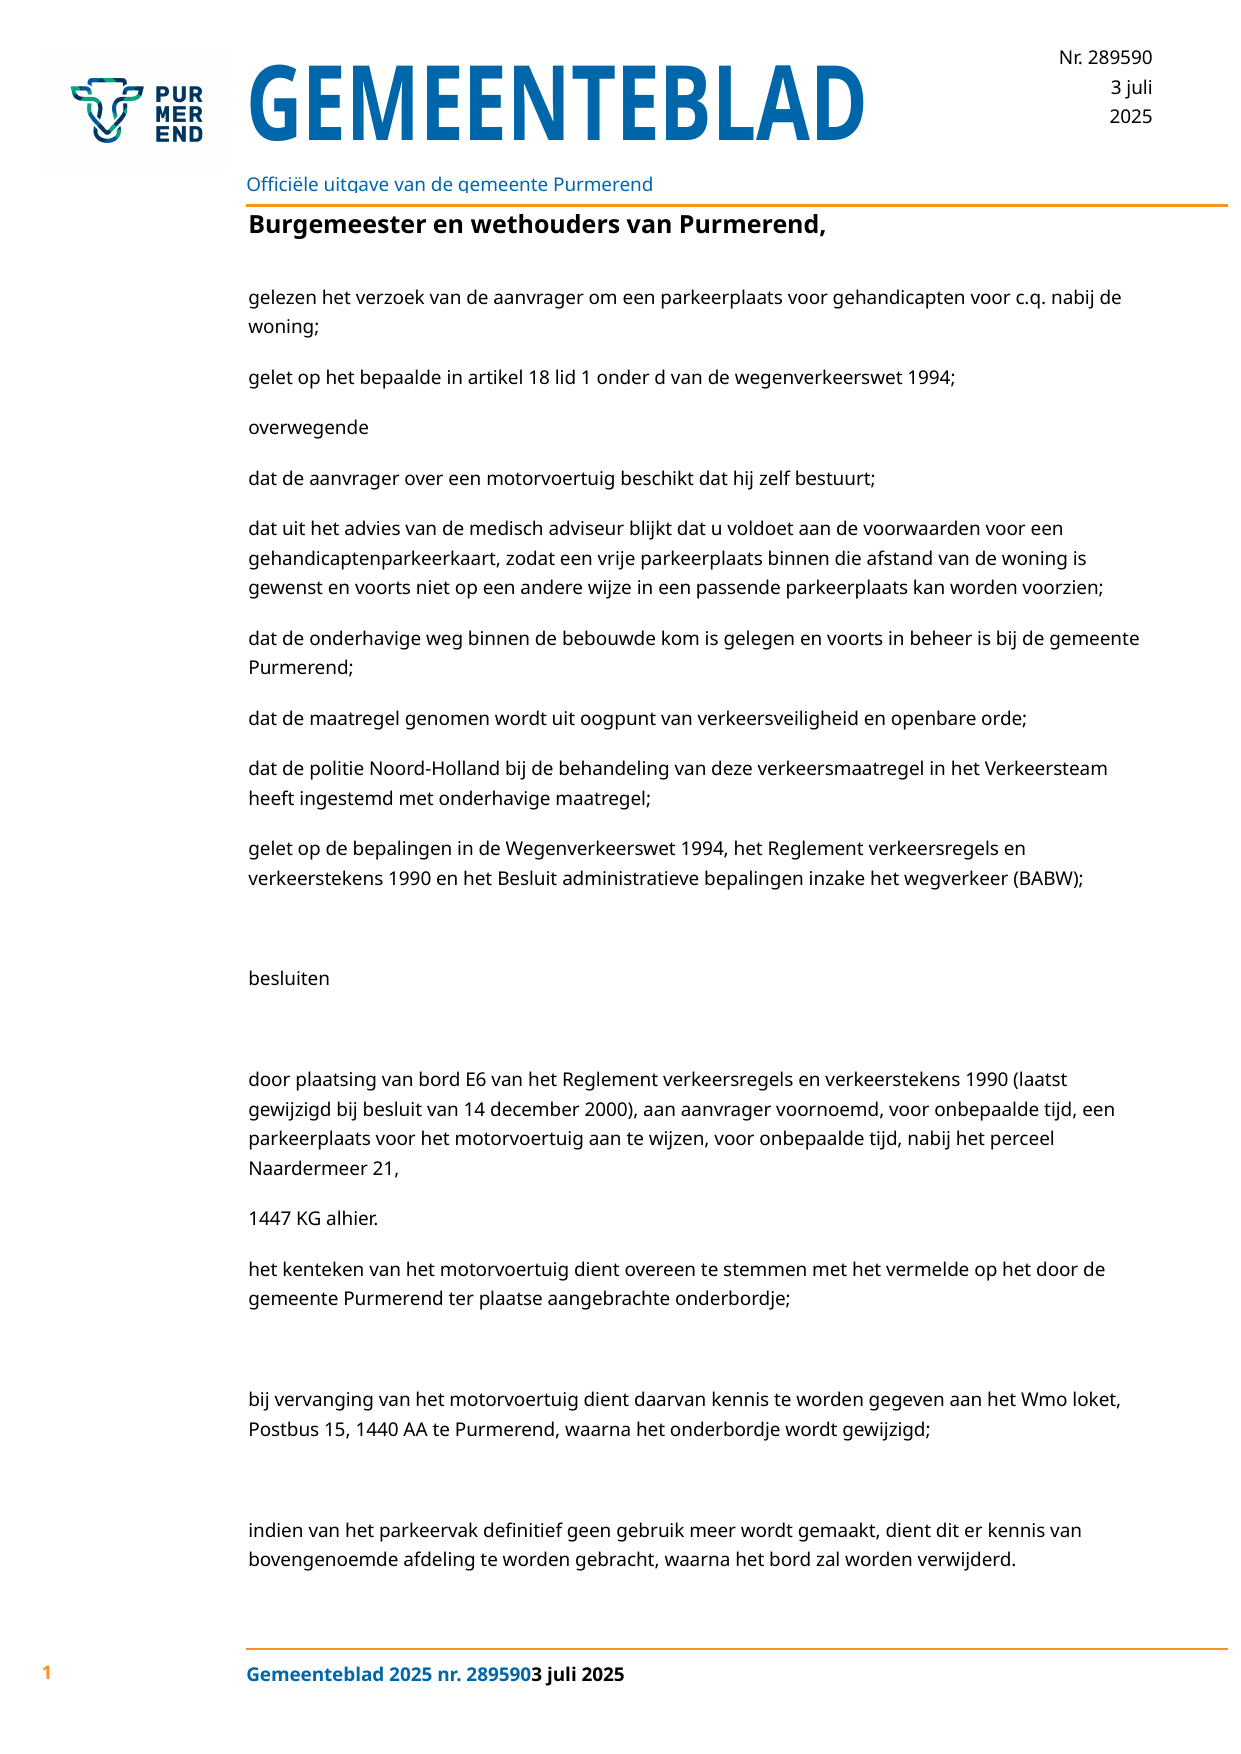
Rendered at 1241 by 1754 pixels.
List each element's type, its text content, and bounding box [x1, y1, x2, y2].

text dat de aanvrager over een motorvoertuig beschikt dat hij zelf bestuurt; [248, 465, 1152, 491]
text overwegende [248, 414, 1152, 440]
picture [41, 47, 231, 172]
text besluiten [248, 966, 1152, 991]
text dat uit het advies van de medisch adviseur blijkt dat u voldoet aan de voorwaarden voor een gehandicaptenparkeerkaart, zodat een vrije parkeerplaats binnen die afstand van de woning is gewenst en voorts niet op een andere wijze in een passende parkeerplaats kan worden voorzien; [248, 515, 1152, 600]
text dat de maatregel genomen wordt uit oogpunt van verkeersveiligheid en openbare orde; [248, 705, 1152, 731]
text Burgemeester en wethouders van Purmerend, [248, 207, 1152, 241]
text het kenteken van het motorvoertuig dient overeen te stemmen met het vermelde op het door de gemeente Purmerend ter plaatse aangebrachte onderbordje; [248, 1256, 1152, 1311]
text bij vervanging van het motorvoertuig dient daarvan kennis te worden gegeven aan het Wmo loket, Postbus 15, 1440 AA te Purmerend, waarna het onderbordje wordt gewijzigd; [248, 1386, 1152, 1442]
text dat de onderhavige weg binnen de bebouwde kom is gelegen en voorts in beheer is bij de gemeente Purmerend; [248, 625, 1152, 680]
text gelezen het verzoek van de aanvrager om een parkeerplaats voor gehandicapten voor c.q. nabij de woning; [248, 284, 1152, 339]
text door plaatsing van bord E6 van het Reglement verkeersregels en verkeerstekens 1990 (laatst gewijzigd bij besluit van 14 december 2000), aan aanvrager voornoemd, voor onbepaalde tijd, een parkeerplaats voor het motorvoertuig aan te wijzen, voor onbepaalde tijd, nabij het perceel Naardermeer 21, [248, 1066, 1152, 1181]
text 1447 KG alhier. [248, 1206, 1152, 1231]
text dat de politie Noord-Holland bij de behandeling van deze verkeersmaatregel in het Verkeersteam heeft ingestemd met onderhavige maatregel; [248, 755, 1152, 811]
text indien van het parkeervak definitief geen gebruik meer wordt gemaakt, dient dit er kennis van bovengenoemde afdeling te worden gebracht, waarna het bord zal worden verwijderd. [248, 1517, 1152, 1572]
text gelet op het bepaalde in artikel 18 lid 1 onder d van de wegenverkeerswet 1994; [248, 364, 1152, 390]
text gelet op de bepalingen in de Wegenverkeerswet 1994, het Reglement verkeersregels en verkeerstekens 1990 en het Besluit administratieve bepalingen inzake het wegverkeer (BABW); [248, 835, 1152, 891]
